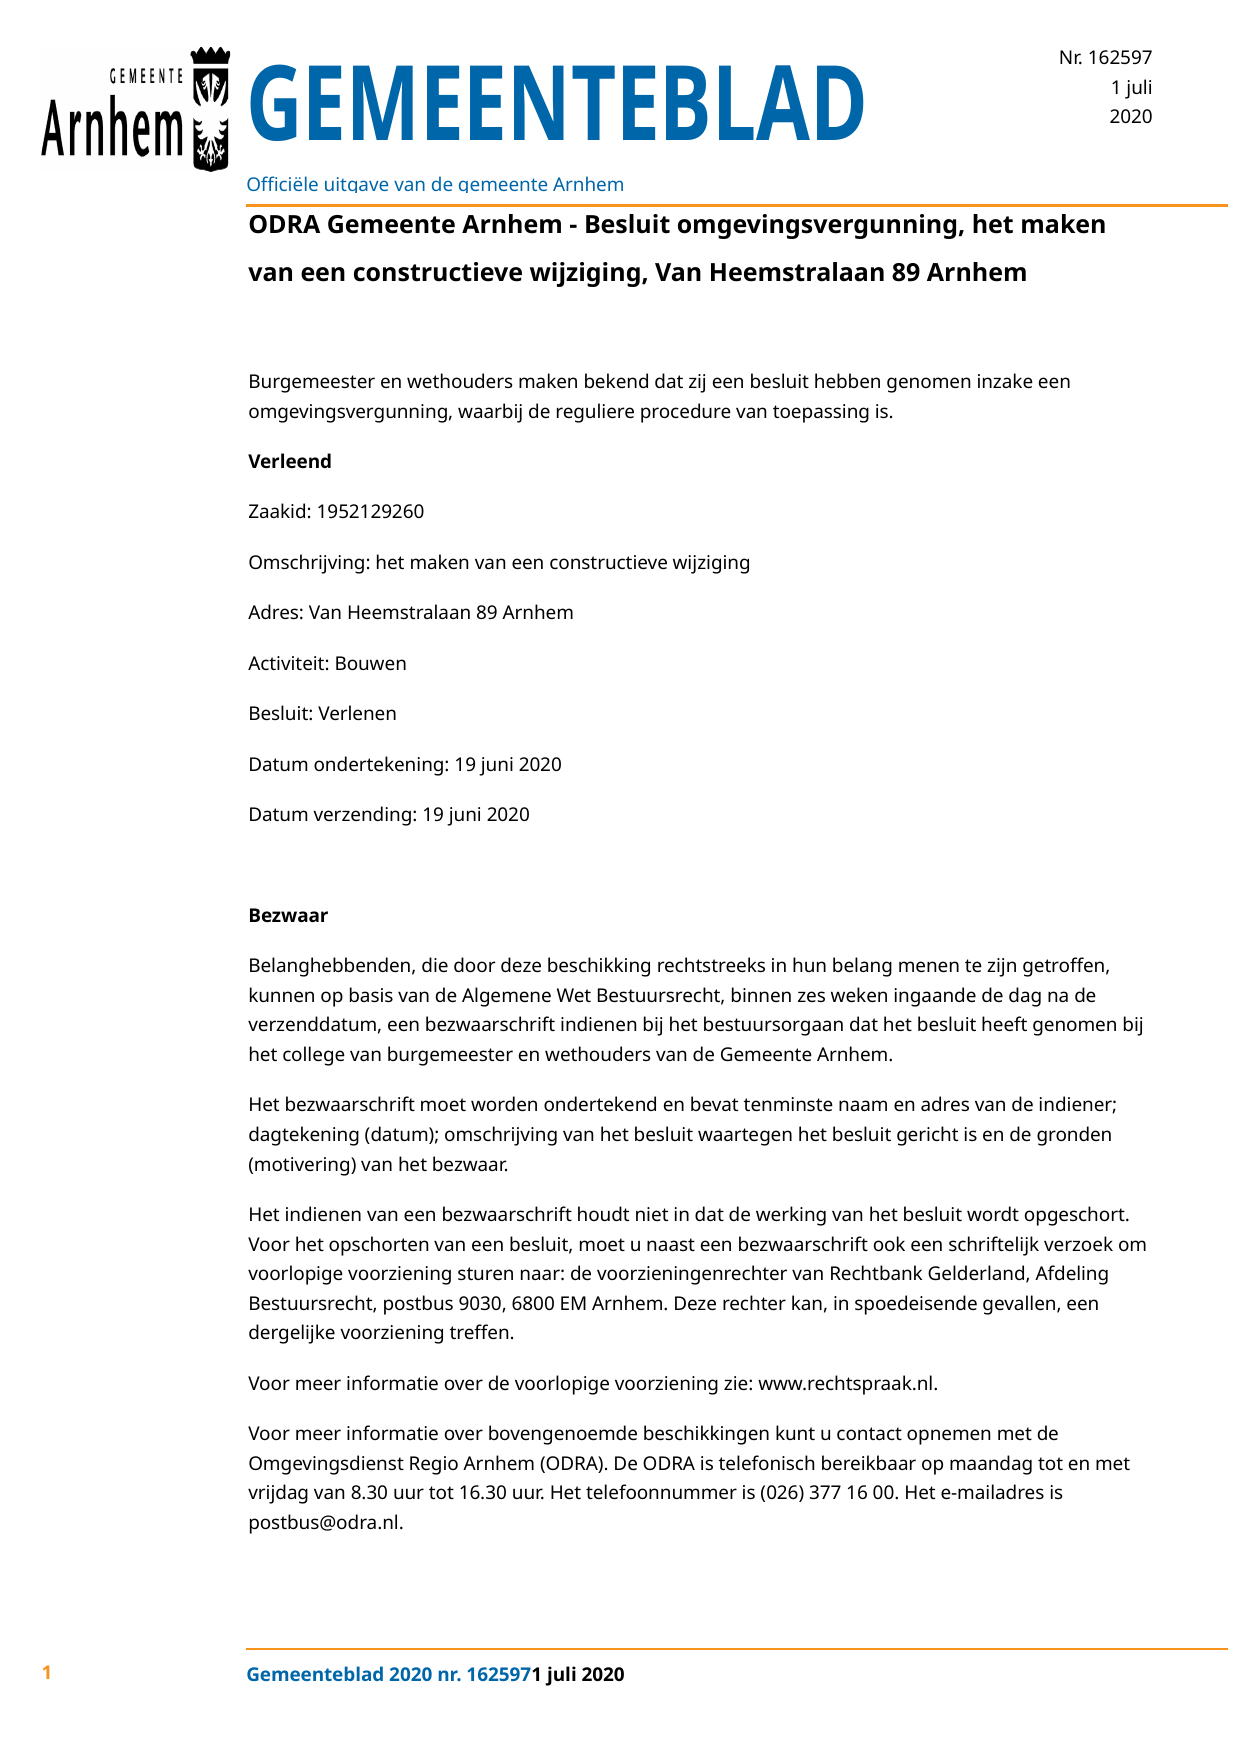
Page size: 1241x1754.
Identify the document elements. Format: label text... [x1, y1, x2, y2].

text Het indienen van een bezwaarschrift houdt niet in dat de werking van het besluit wordt opgeschort. Voor het opschorten van een besluit, moet u naast een bezwaarschrift ook een schriftelijk verzoek om voorlopige voorziening sturen naar: de voorzieningenrechter van Rechtbank Gelderland, Afdeling Bestuursrecht, postbus 9030, 6800 EM Arnhem. Deze rechter kan, in spoedeisende gevallen, een dergelijke voorziening treffen. [248, 1201, 1152, 1345]
text Voor meer informatie over de voorlopige voorziening zie: www.rechtspraak.nl. [248, 1370, 1152, 1396]
text Adres: Van Heemstralaan 89 Arnhem [248, 599, 1152, 625]
text Datum ondertekening: 19 juni 2020 [248, 751, 1152, 777]
text Verleend [248, 448, 1152, 474]
picture [41, 47, 231, 172]
text Omschrijving: het maken van een constructieve wijziging [248, 549, 1152, 575]
text Belanghebbenden, die door deze beschikking rechtstreeks in hun belang menen te zijn getroffen, kunnen op basis van de Algemene Wet Bestuursrecht, binnen zes weken ingaande de dag na de verzenddatum, een bezwaarschrift indienen bij het bestuursorgaan dat het besluit heeft genomen bij het college van burgemeester en wethouders van de Gemeente Arnhem. [248, 952, 1152, 1067]
text Activiteit: Bouwen [248, 650, 1152, 676]
text Voor meer informatie over bovengenoemde beschikkingen kunt u contact opnemen met de Omgevingsdienst Regio Arnhem (ODRA). De ODRA is telefonisch bereikbaar op maandag tot en met vrijdag van 8.30 uur tot 16.30 uur. Het telefoonnummer is (026) 377 16 00. Het e-mailadres is postbus@odra.nl. [248, 1420, 1152, 1535]
text Datum verzending: 19 juni 2020 [248, 801, 1152, 827]
text Het bezwaarschrift moet worden ondertekend en bevat tenminste naam en adres van de indiener; dagtekening (datum); omschrijving van het besluit waartegen het besluit gericht is en de gronden (motivering) van het bezwaar. [248, 1092, 1152, 1177]
text Besluit: Verlenen [248, 700, 1152, 726]
text Zaakid: 1952129260 [248, 499, 1152, 524]
text Bezwaar [248, 902, 1152, 928]
text ODRA Gemeente Arnhem - Besluit omgevingsvergunning, het maken van een constructieve wijziging, Van Heemstralaan 89 Arnhem [248, 207, 1152, 288]
text Burgemeester en wethouders maken bekend dat zij een besluit hebben genomen inzake een omgevingsvergunning, waarbij de reguliere procedure van toepassing is. [248, 368, 1152, 424]
